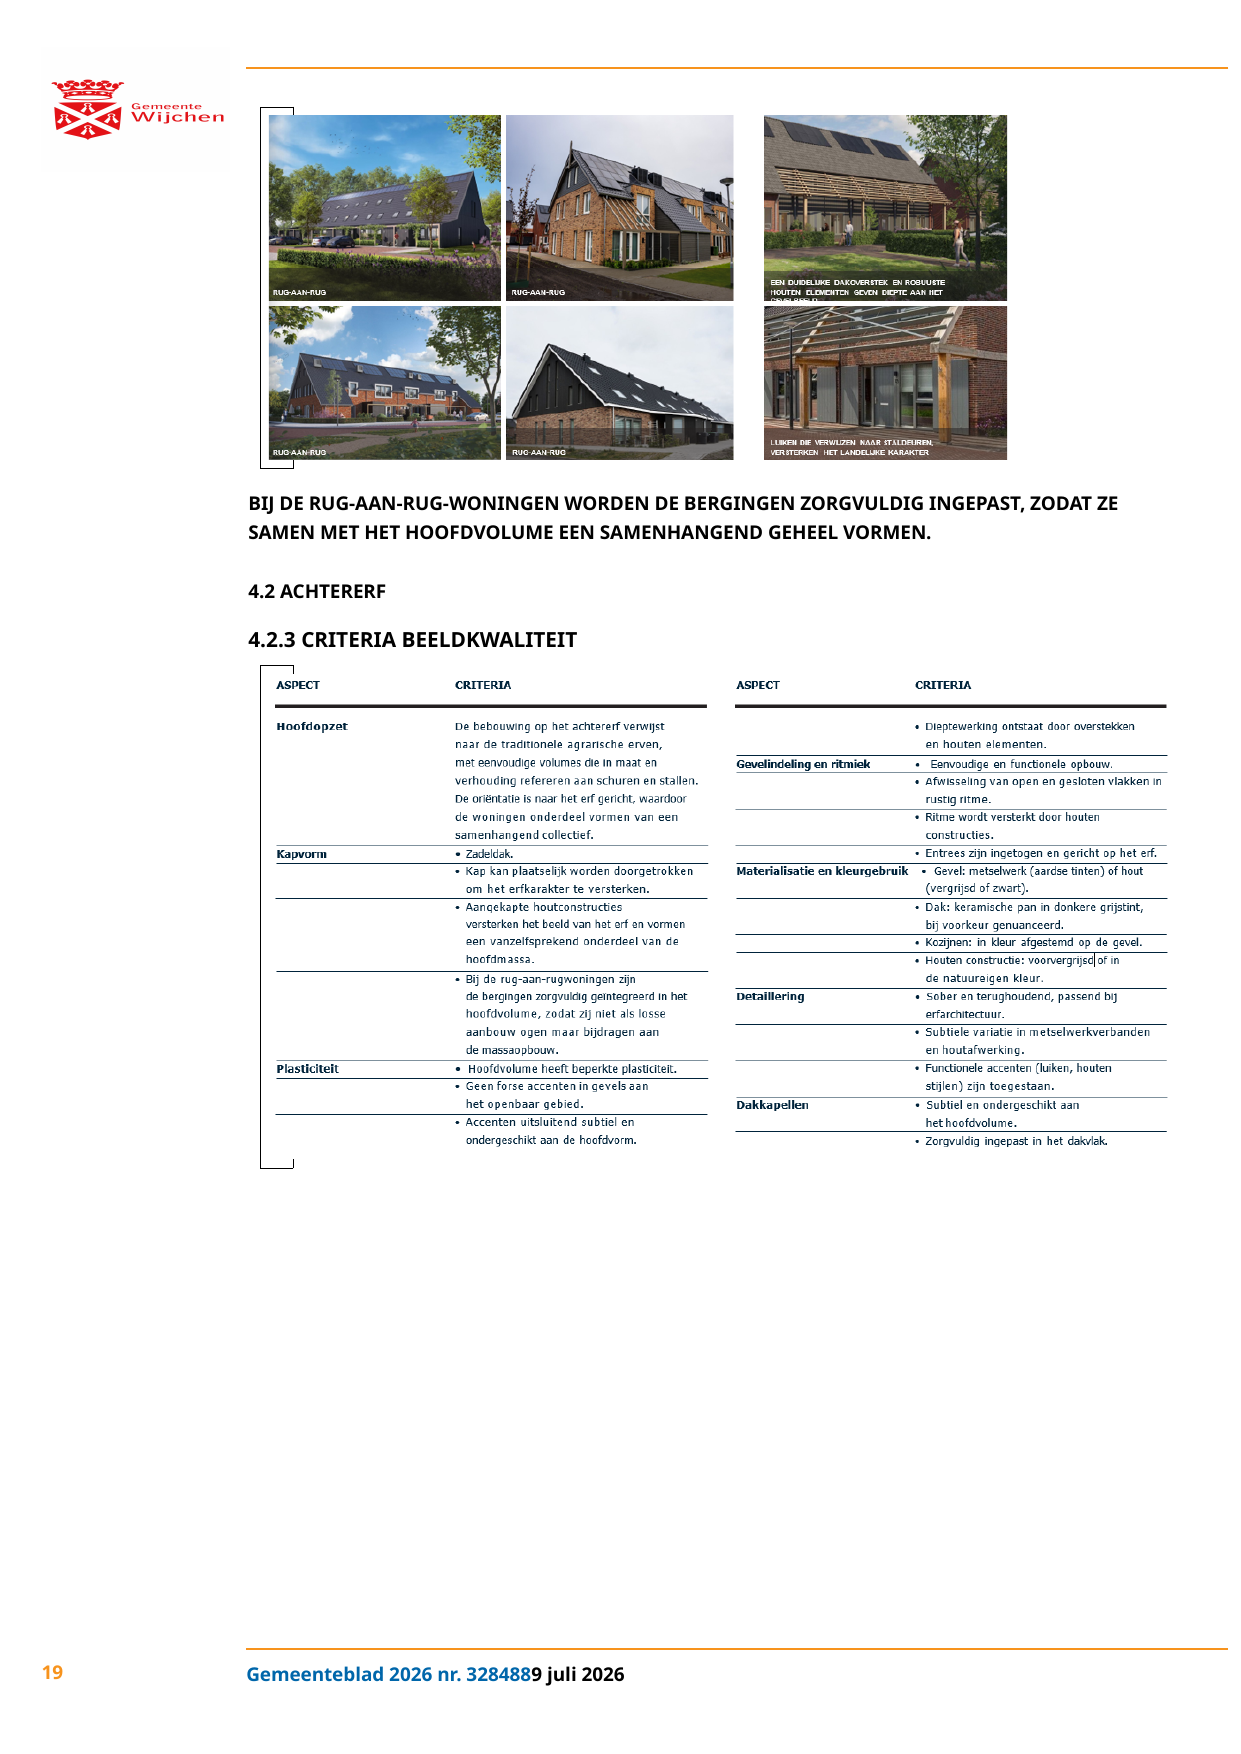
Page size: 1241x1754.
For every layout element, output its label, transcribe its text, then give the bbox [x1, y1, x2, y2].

picture [268, 674, 1173, 1159]
text 4.2.3 CRITERIA BEELDKWALITEIT [248, 625, 1152, 653]
text BIJ DE RUG-AAN-RUG-WONINGEN WORDEN DE BERGINGEN ZORGVULDIG INGEPAST, ZODAT ZE SAMEN MET HET HOOFDVOLUME EEN SAMENHANGEND GEHEEL VORMEN. [248, 490, 1152, 545]
text 4.2 ACHTERERF [248, 578, 1152, 604]
picture [268, 115, 1008, 460]
picture [41, 47, 231, 172]
